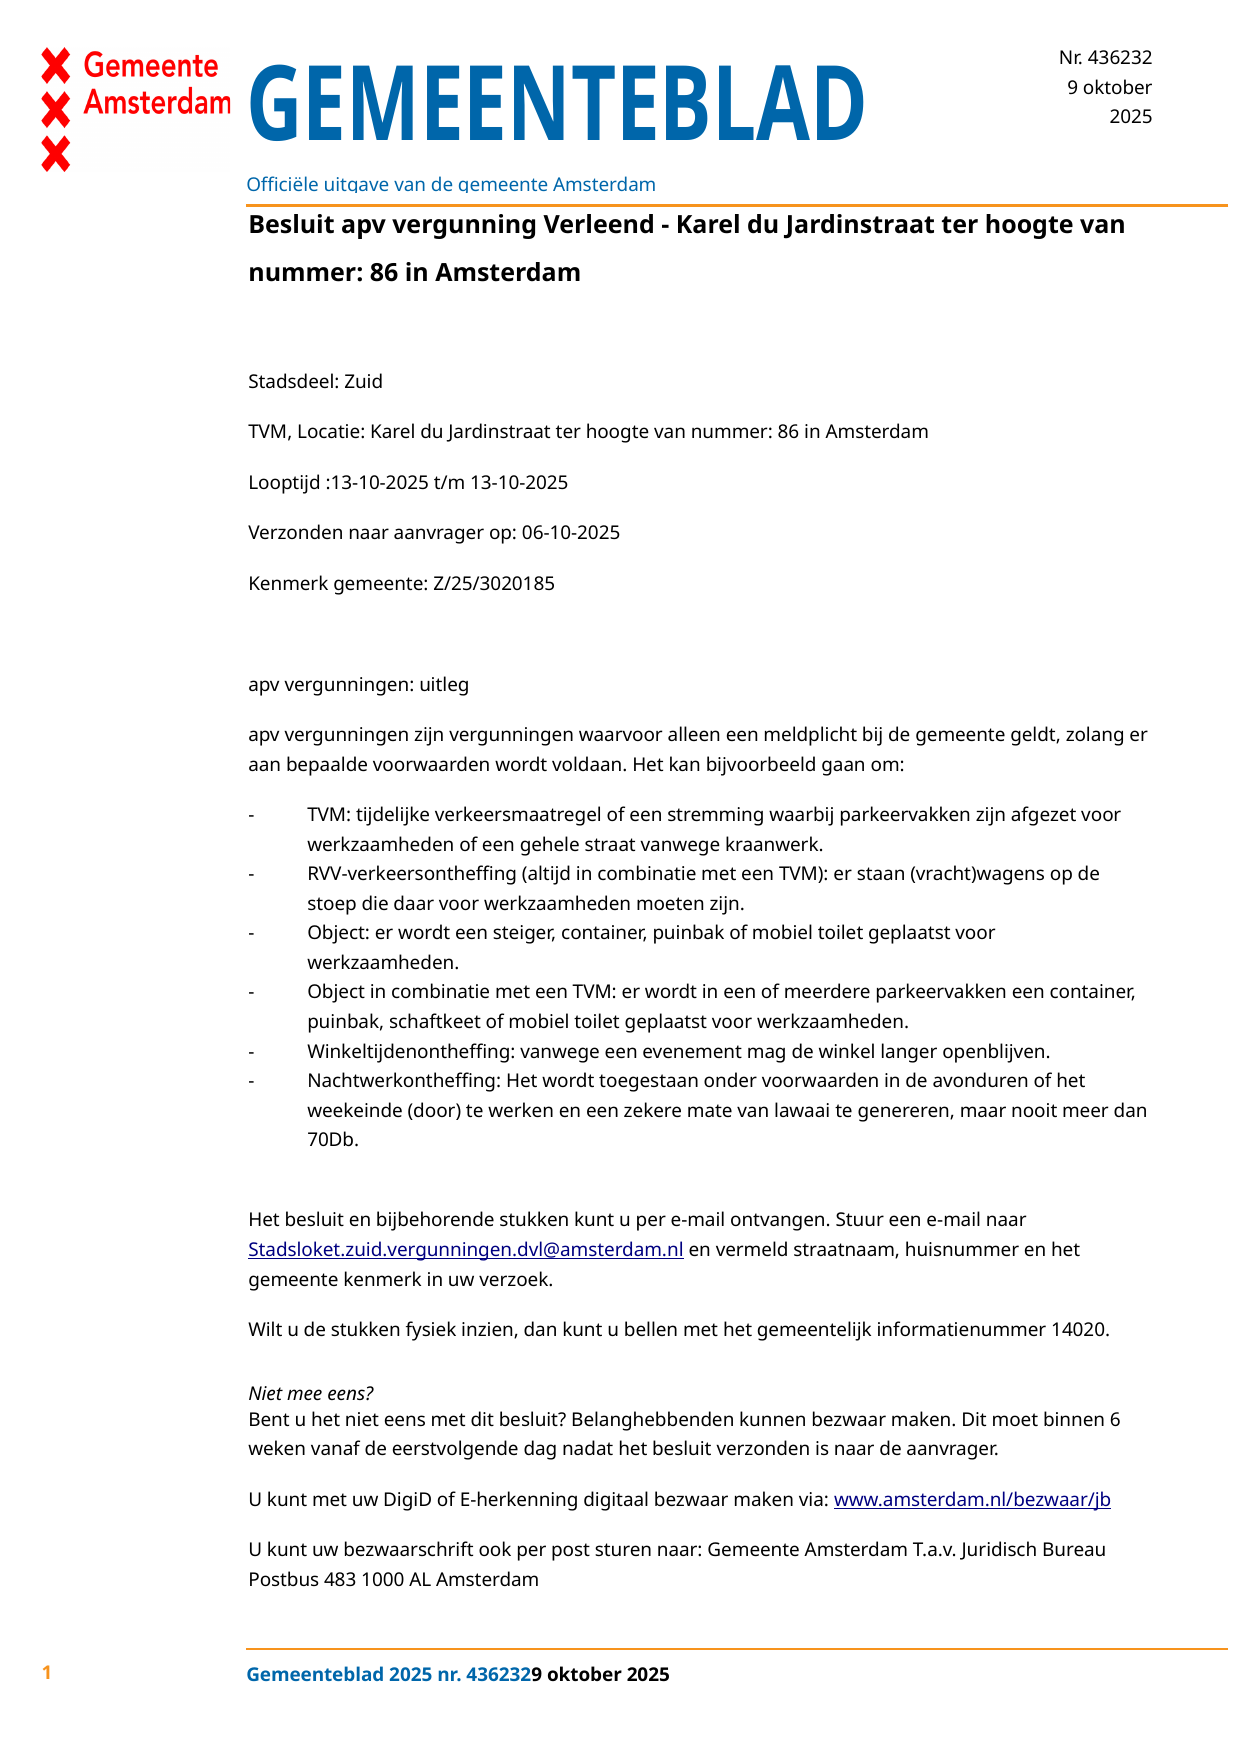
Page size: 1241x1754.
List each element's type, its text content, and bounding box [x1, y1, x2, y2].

list Nachtwerkontheffing: Het wordt toegestaan onder voorwaarden in de avonduren of het weekeinde (door) te werken en een zekere mate van lawaai te genereren, maar nooit meer dan 70Db. [248, 1067, 1152, 1152]
list Object in combinatie met een TVM: er wordt in een of meerdere parkeervakken een container, puinbak, schaftkeet of mobiel toilet geplaatst voor werkzaamheden. [248, 979, 1152, 1034]
list RVV-verkeersontheffing (altijd in combinatie met een TVM): er staan (vracht)wagens op de stoep die daar voor werkzaamheden moeten zijn. [248, 860, 1152, 916]
text Kenmerk gemeente: Z/25/3020185 [248, 570, 1152, 596]
text Bent u het niet eens met dit besluit? Belanghebbenden kunnen bezwaar maken. Dit moet binnen 6 weken vanaf de eerstvolgende dag nadat het besluit verzonden is naar de aanvrager. [248, 1406, 1152, 1461]
list Object: er wordt een steiger, container, puinbak of mobiel toilet geplaatst voor werkzaamheden. [248, 919, 1152, 975]
text Verzonden naar aanvrager op: 06-10-2025 [248, 519, 1152, 545]
picture [41, 47, 231, 172]
text TVM, Locatie: Karel du Jardinstraat ter hoogte van nummer: 86 in Amsterdam [248, 419, 1152, 444]
text Niet mee eens? [248, 1380, 1152, 1406]
list TVM: tijdelijke verkeersmaatregel of een stremming waarbij parkeervakken zijn afgezet voor werkzaamheden of een gehele straat vanwege kraanwerk. [248, 801, 1152, 857]
text U kunt uw bezwaarschrift ook per post sturen naar: Gemeente Amsterdam T.a.v. Juridisch Bureau Postbus 483 1000 AL Amsterdam [248, 1536, 1152, 1592]
text apv vergunningen zijn vergunningen waarvoor alleen een meldplicht bij de gemeente geldt, zolang er aan bepaalde voorwaarden wordt voldaan. Het kan bijvoorbeeld gaan om: [248, 721, 1152, 777]
text Stadsdeel: Zuid [248, 368, 1152, 394]
list Winkeltijdenontheffing: vanwege een evenement mag de winkel langer openblijven. [248, 1038, 1152, 1064]
text U kunt met uw DigiD of E-herkenning digitaal bezwaar maken via: www.amsterdam.nl/bezwaar/jb [248, 1486, 1152, 1512]
text Besluit apv vergunning Verleend - Karel du Jardinstraat ter hoogte van nummer: 86 in Amsterdam [248, 207, 1152, 288]
text Looptijd :13-10-2025 t/m 13-10-2025 [248, 469, 1152, 495]
text Wilt u de stukken fysiek inzien, dan kunt u bellen met het gemeentelijk informatienummer 14020. [248, 1316, 1152, 1342]
text apv vergunningen: uitleg [248, 671, 1152, 697]
text Het besluit en bijbehorende stukken kunt u per e-mail ontvangen. Stuur een e-mail naar Stadsloket.zuid.vergunningen.dvl@amsterdam.nl en vermeld straatnaam, huisnummer en het gemeente kenmerk in uw verzoek. [248, 1207, 1152, 1292]
